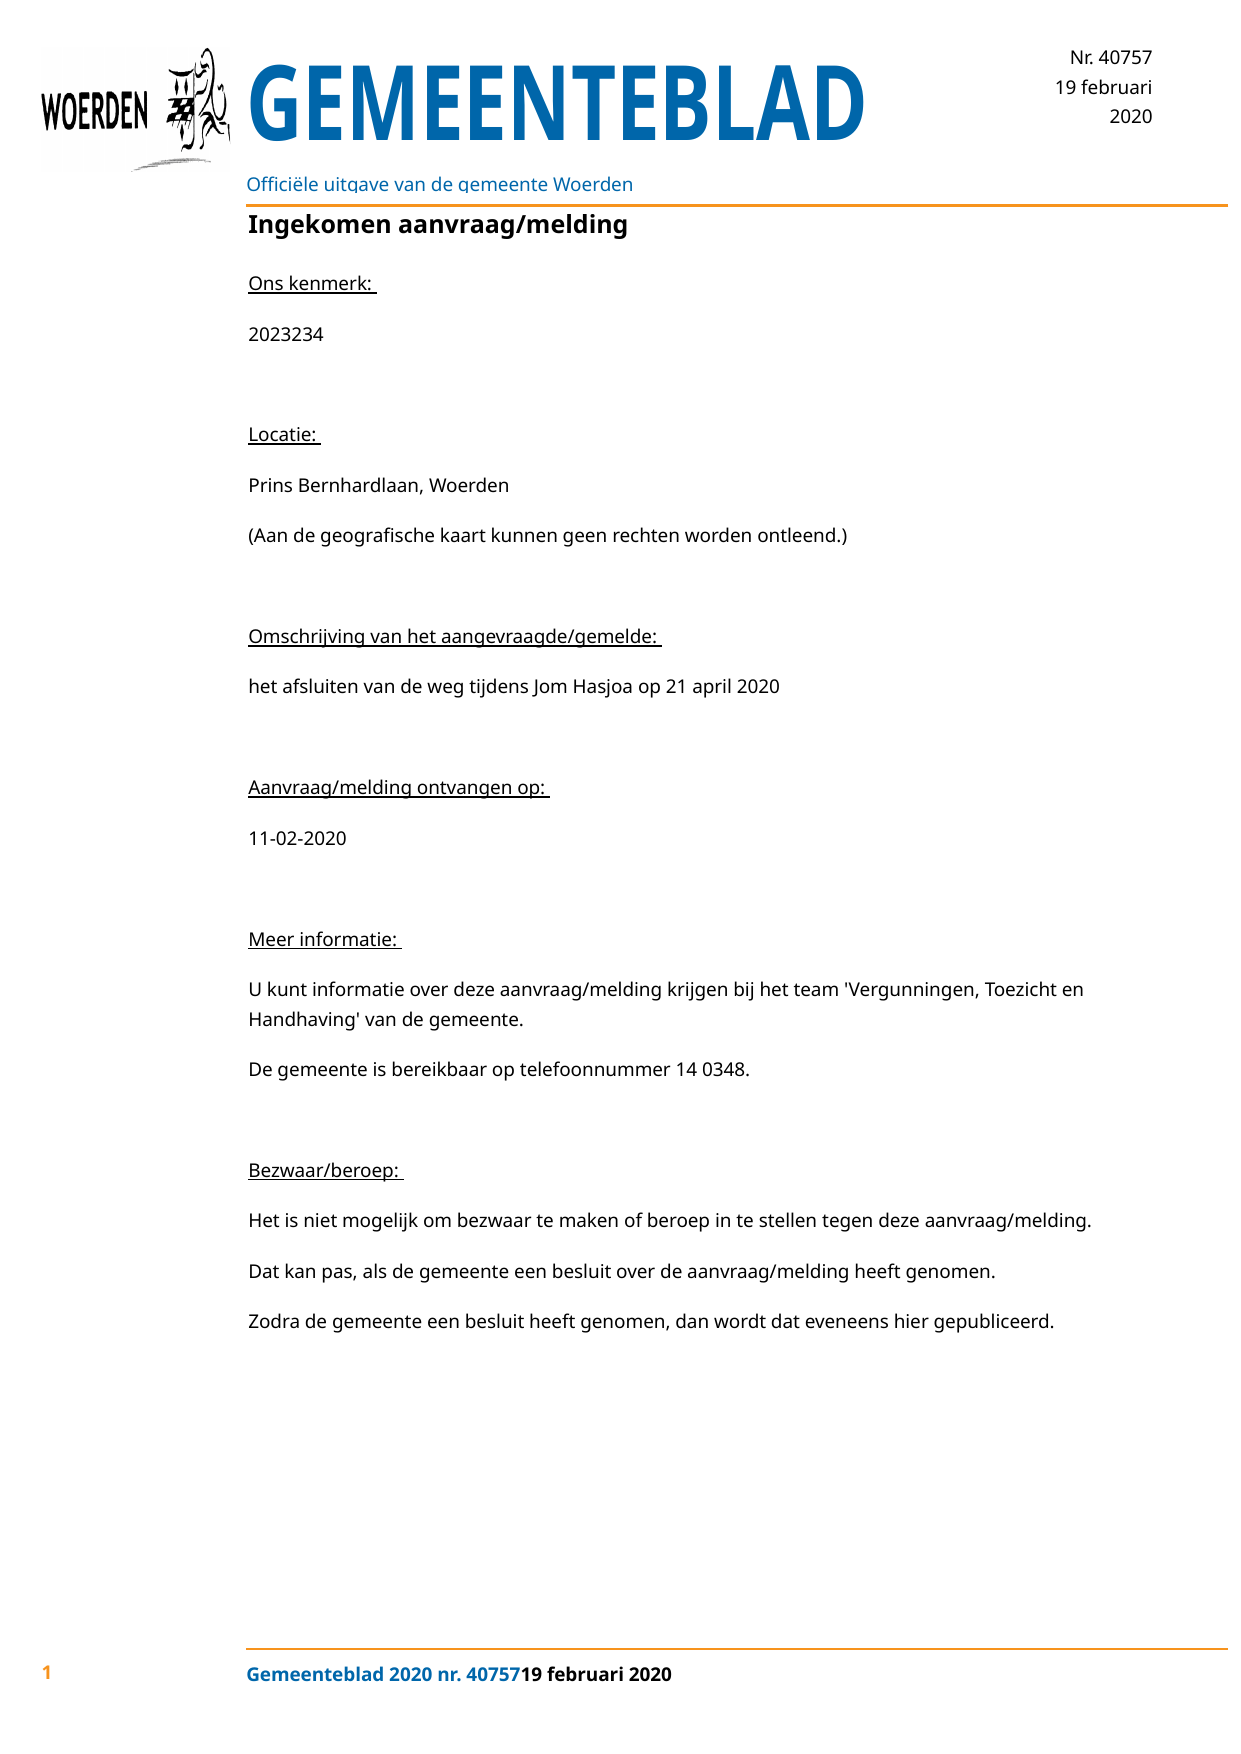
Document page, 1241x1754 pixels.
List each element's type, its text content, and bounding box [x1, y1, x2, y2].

text Ingekomen aanvraag/melding [248, 207, 1152, 241]
text Ons kenmerk: [248, 270, 1152, 296]
text De gemeente is bereikbaar op telefoonnummer 14 0348. [248, 1056, 1152, 1082]
text het afsluiten van de weg tijdens Jom Hasjoa op 21 april 2020 [248, 674, 1152, 699]
text (Aan de geografische kaart kunnen geen rechten worden ontleend.) [248, 522, 1152, 548]
text U kunt informatie over deze aanvraag/melding krijgen bij het team 'Vergunningen, Toezicht en Handhaving' van de gemeente. [248, 976, 1152, 1031]
text Prins Bernhardlaan, Woerden [248, 472, 1152, 498]
text 11-02-2020 [248, 825, 1152, 851]
text Het is niet mogelijk om bezwaar te maken of beroep in te stellen tegen deze aanvraag/melding. [248, 1207, 1152, 1233]
text Omschrijving van het aangevraagde/gemelde: [248, 623, 1152, 649]
text Dat kan pas, als de gemeente een besluit over de aanvraag/melding heeft genomen. [248, 1258, 1152, 1283]
text 2023234 [248, 321, 1152, 346]
text Bezwaar/beroep: [248, 1157, 1152, 1183]
text Locatie: [248, 422, 1152, 447]
picture [41, 47, 231, 172]
text Aanvraag/melding ontvangen op: [248, 774, 1152, 800]
text Meer informatie: [248, 926, 1152, 951]
text Zodra de gemeente een besluit heeft genomen, dan wordt dat eveneens hier gepubliceerd. [248, 1308, 1152, 1334]
